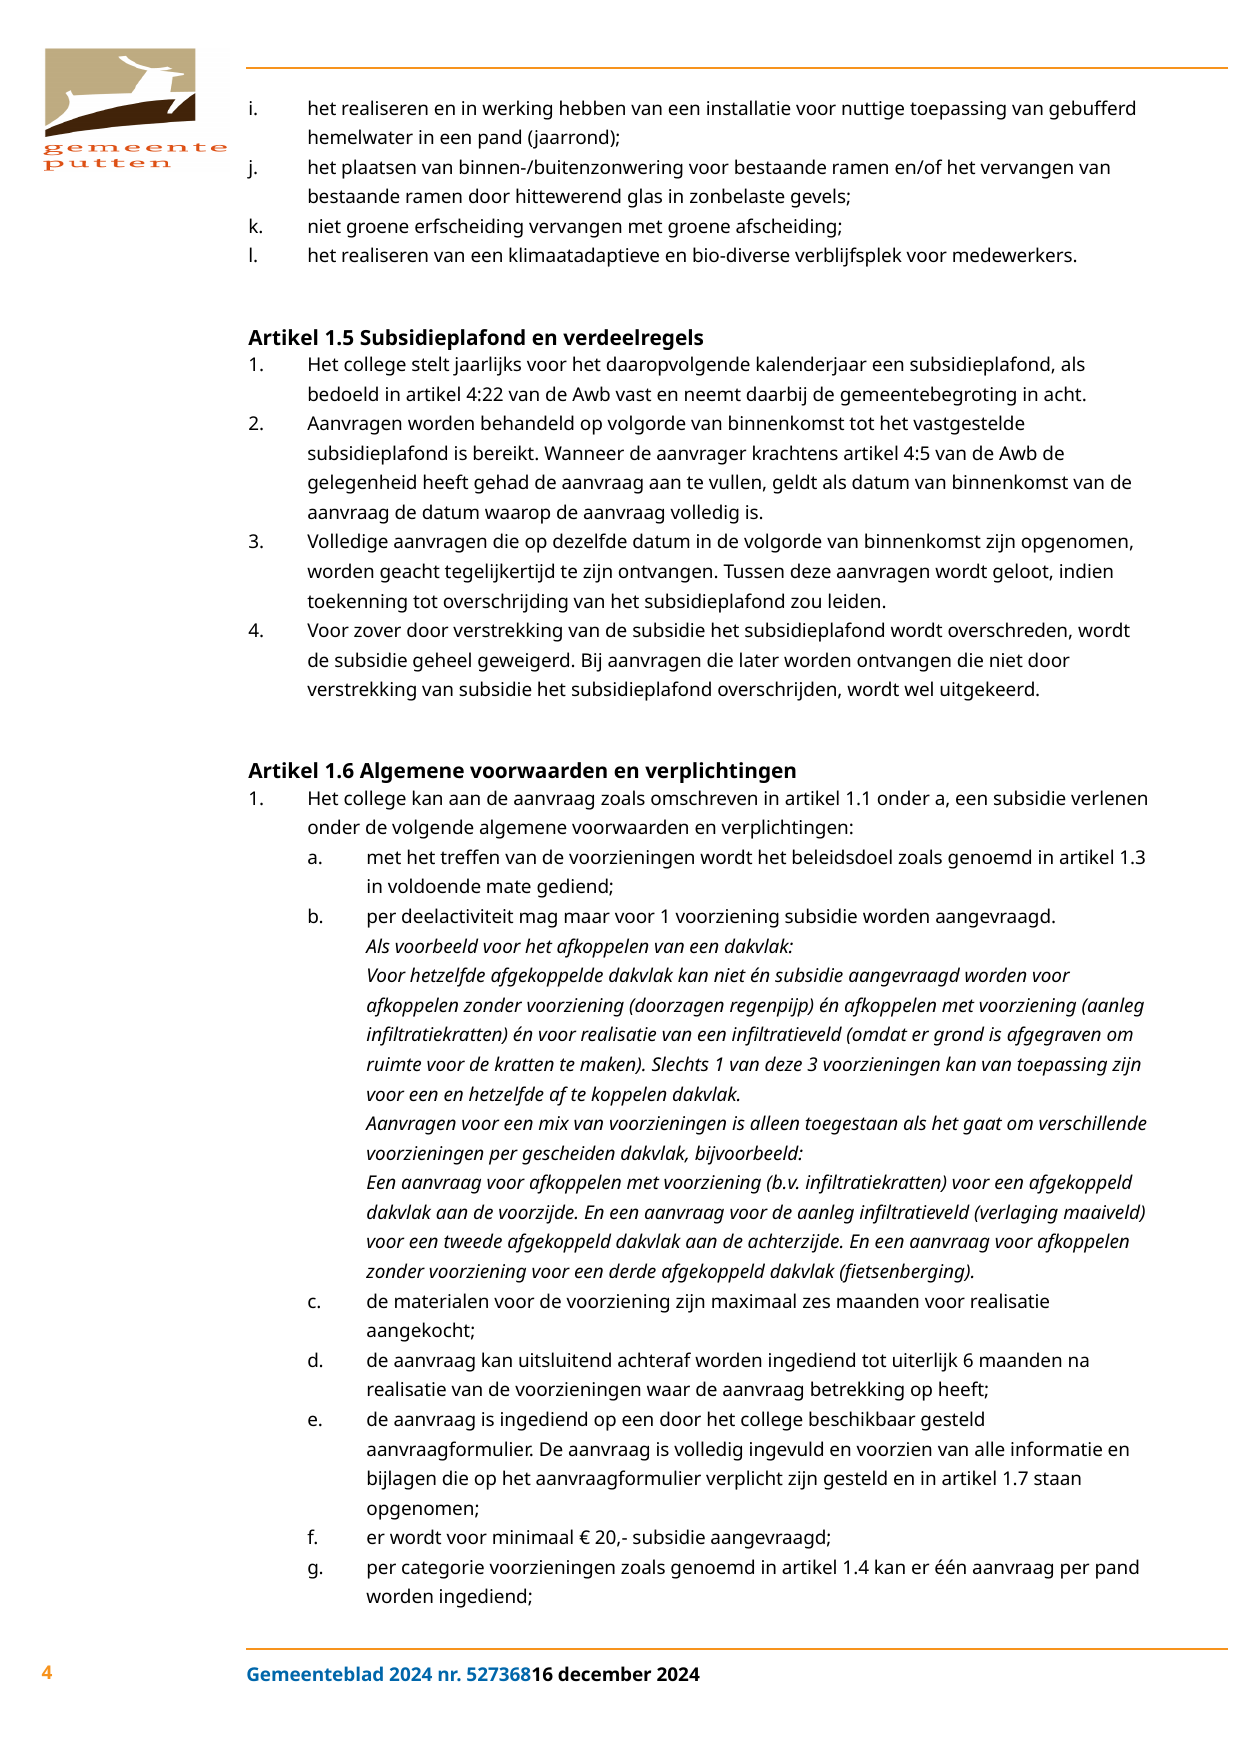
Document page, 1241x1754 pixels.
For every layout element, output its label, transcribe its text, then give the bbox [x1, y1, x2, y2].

list Het college stelt jaarlijks voor het daaropvolgende kalenderjaar een subsidieplafond, als bedoeld in artikel 4:22 van de Awb vast en neemt daarbij de gemeentebegroting in acht. [248, 351, 1152, 406]
list Als voorbeeld voor het afkoppelen van een dakvlak: [307, 933, 1152, 959]
list het realiseren en in werking hebben van een installatie voor nuttige toepassing van gebufferd hemelwater in een pand (jaarrond); [248, 95, 1152, 150]
list Volledige aanvragen die op dezelfde datum in de volgorde van binnenkomst zijn opgenomen, worden geacht tegelijkertijd te zijn ontvangen. Tussen deze aanvragen wordt geloot, indien toekenning tot overschrijding van het subsidieplafond zou leiden. [248, 529, 1152, 613]
list niet groene erfscheiding vervangen met groene afscheiding; [248, 213, 1152, 239]
picture [41, 47, 231, 172]
list het plaatsen van binnen-/buitenzonwering voor bestaande ramen en/of het vervangen van bestaande ramen door hittewerend glas in zonbelaste gevels; [248, 154, 1152, 209]
list per deelactiviteit mag maar voor 1 voorziening subsidie worden aangevraagd. [307, 903, 1152, 929]
list Voor hetzelfde afgekoppelde dakvlak kan niet én subsidie aangevraagd worden voor afkoppelen zonder voorziening (doorzagen regenpijp) én afkoppelen met voorziening (aanleg infiltratiekratten) én voor realisatie van een infiltratieveld (omdat er grond is afgegraven om ruimte voor de kratten te maken). Slechts 1 van deze 3 voorzieningen kan van toepassing zijn voor een en hetzelfde af te koppelen dakvlak. [307, 962, 1152, 1107]
list per categorie voorzieningen zoals genoemd in artikel 1.4 kan er één aanvraag per pand worden ingediend; [307, 1554, 1152, 1609]
list de materialen voor de voorziening zijn maximaal zes maanden voor realisatie aangekocht; [307, 1288, 1152, 1343]
list het realiseren van een klimaatadaptieve en bio-diverse verblijfsplek voor medewerkers. [248, 243, 1152, 268]
list Voor zover door verstrekking van de subsidie het subsidieplafond wordt overschreden, wordt de subsidie geheel geweigerd. Bij aanvragen die later worden ontvangen die niet door verstrekking van subsidie het subsidieplafond overschrijden, wordt wel uitgekeerd. [248, 617, 1152, 702]
text Artikel 1.6 Algemene voorwaarden en verplichtingen [248, 757, 1152, 785]
list de aanvraag kan uitsluitend achteraf worden ingediend tot uiterlijk 6 maanden na realisatie van de voorzieningen waar de aanvraag betrekking op heeft; [307, 1347, 1152, 1402]
text Artikel 1.5 Subsidieplafond en verdeelregels [248, 323, 1152, 351]
list Aanvragen worden behandeld op volgorde van binnenkomst tot het vastgestelde subsidieplafond is bereikt. Wanneer de aanvrager krachtens artikel 4:5 van de Awb de gelegenheid heeft gehad de aanvraag aan te vullen, geldt als datum van binnenkomst van de aanvraag de datum waarop de aanvraag volledig is. [248, 410, 1152, 525]
list er wordt voor minimaal € 20,- subsidie aangevraagd; [307, 1524, 1152, 1550]
list Een aanvraag voor afkoppelen met voorziening (b.v. infiltratiekratten) voor een afgekoppeld dakvlak aan de voorzijde. En een aanvraag voor de aanleg infiltratieveld (verlaging maaiveld) voor een tweede afgekoppeld dakvlak aan de achterzijde. En een aanvraag voor afkoppelen zonder voorziening voor een derde afgekoppeld dakvlak (fietsenberging). [307, 1169, 1152, 1284]
list de aanvraag is ingediend op een door het college beschikbaar gesteld aanvraagformulier. De aanvraag is volledig ingevuld en voorzien van alle informatie en bijlagen die op het aanvraagformulier verplicht zijn gesteld en in artikel 1.7 staan opgenomen; [307, 1406, 1152, 1521]
list met het treffen van de voorzieningen wordt het beleidsdoel zoals genoemd in artikel 1.3 in voldoende mate gediend; [307, 844, 1152, 899]
list Het college kan aan de aanvraag zoals omschreven in artikel 1.1 onder a, een subsidie verlenen onder de volgende algemene voorwaarden en verplichtingen: [248, 785, 1152, 840]
list Aanvragen voor een mix van voorzieningen is alleen toegestaan als het gaat om verschillende voorzieningen per gescheiden dakvlak, bijvoorbeeld: [307, 1110, 1152, 1166]
